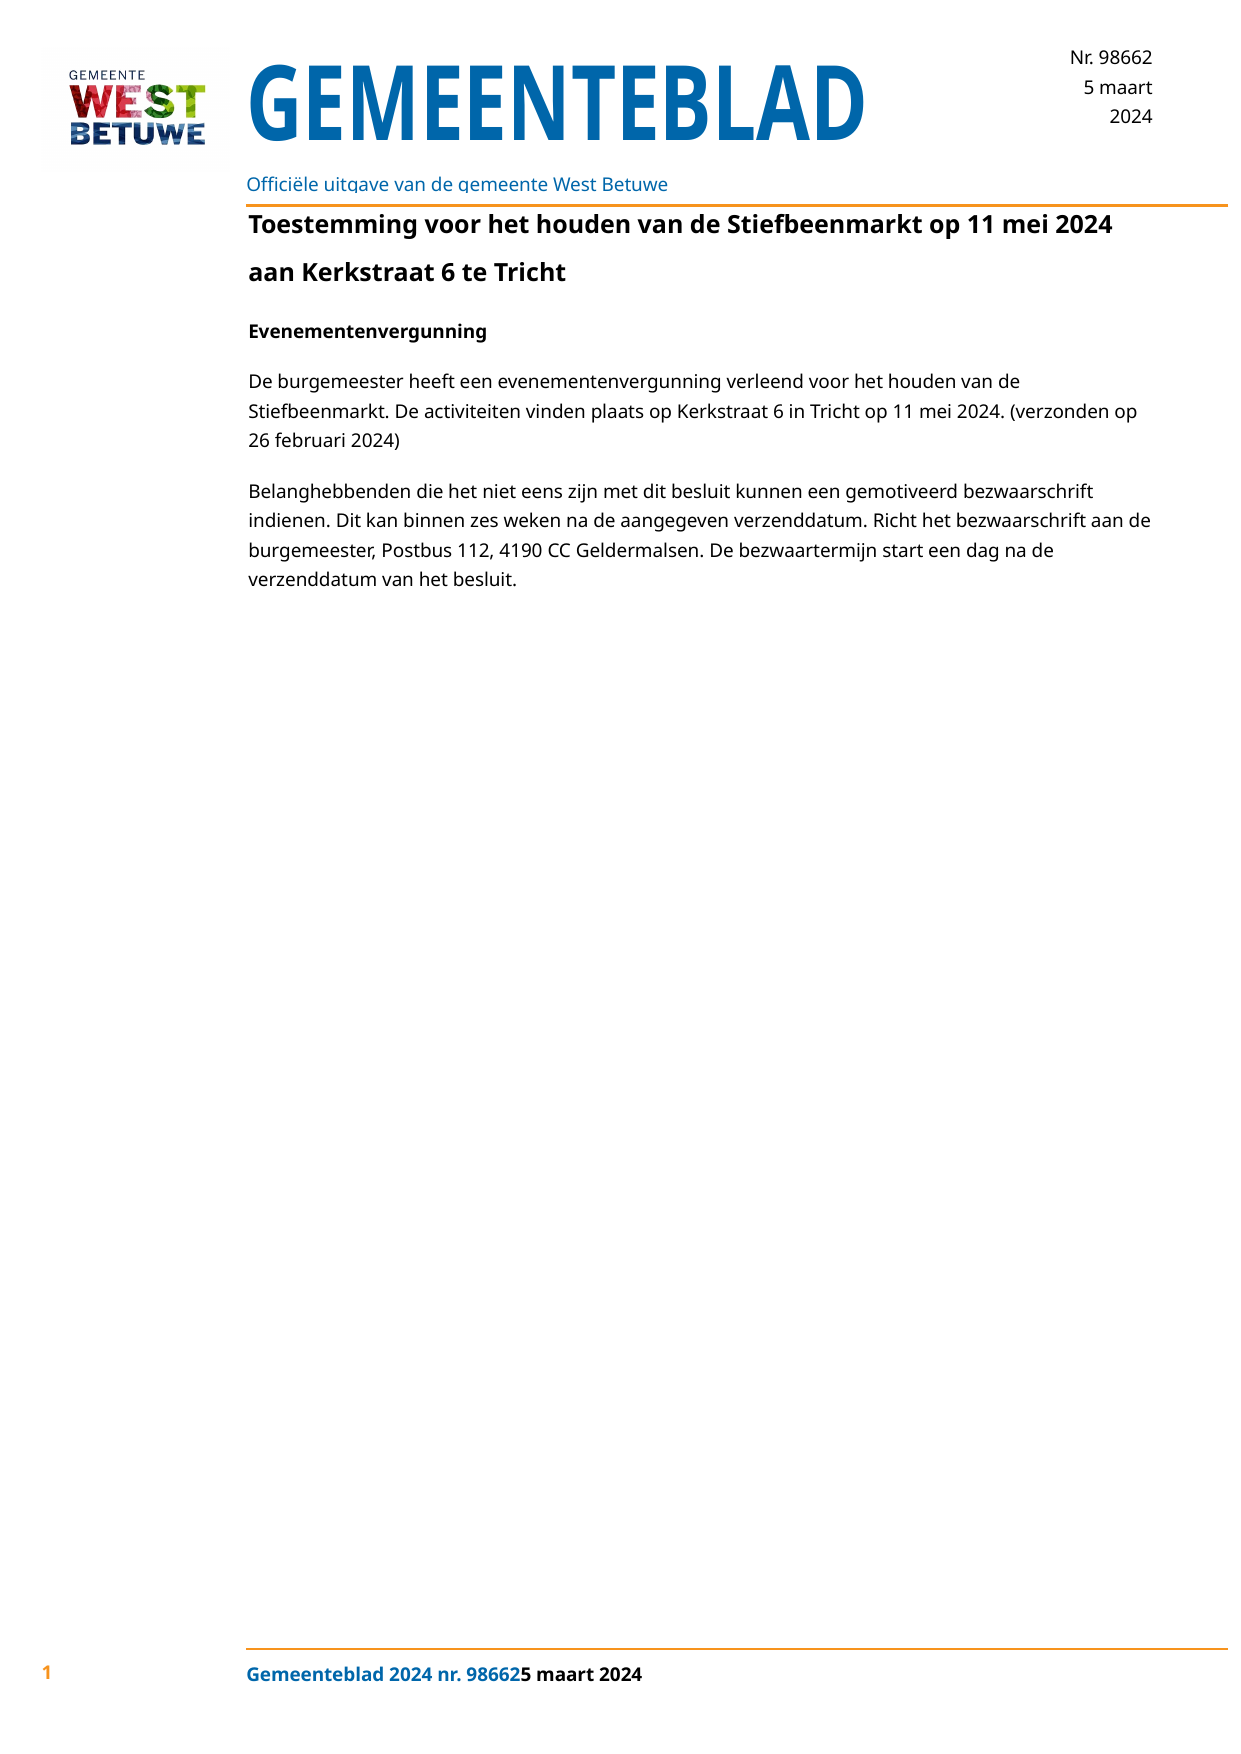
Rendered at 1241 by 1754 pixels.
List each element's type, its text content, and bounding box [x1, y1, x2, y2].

text De burgemeester heeft een evenementenvergunning verleend voor het houden van de Stiefbeenmarkt. De activiteiten vinden plaats op Kerkstraat 6 in Tricht op 11 mei 2024. (verzonden op 26 februari 2024) [248, 368, 1152, 453]
text Belanghebbenden die het niet eens zijn met dit besluit kunnen een gemotiveerd bezwaarschrift indienen. Dit kan binnen zes weken na de aangegeven verzenddatum. Richt het bezwaarschrift aan de burgemeester, Postbus 112, 4190 CC Geldermalsen. De bezwaartermijn start een dag na de verzenddatum van het besluit. [248, 478, 1152, 592]
text Toestemming voor het houden van de Stiefbeenmarkt op 11 mei 2024 aan Kerkstraat 6 te Tricht [248, 207, 1152, 288]
text Evenementenvergunning [248, 318, 1152, 344]
picture [41, 47, 231, 172]
